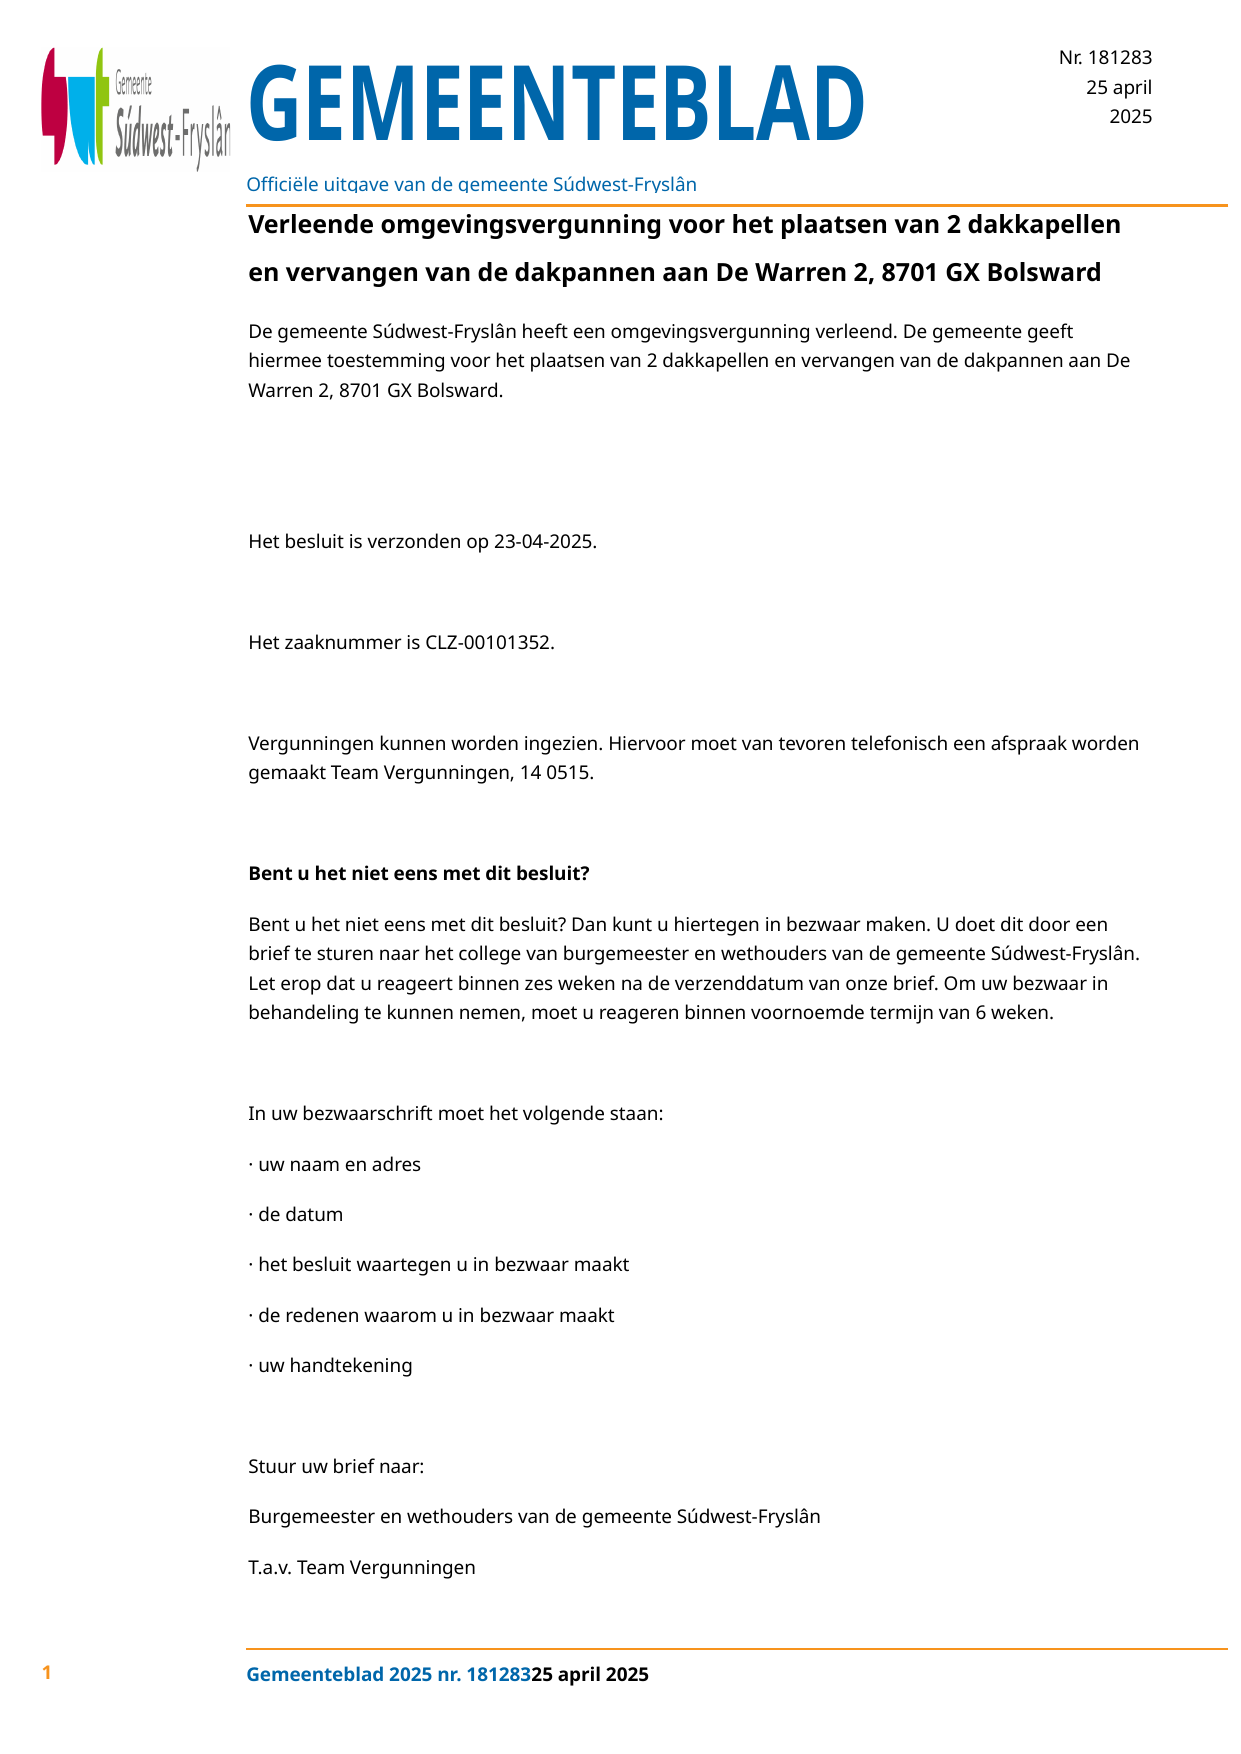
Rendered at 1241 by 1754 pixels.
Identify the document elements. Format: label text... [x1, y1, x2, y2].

text · uw handtekening [248, 1352, 1152, 1378]
text Het besluit is verzonden op 23-04-2025. [248, 528, 1152, 554]
text · uw naam en adres [248, 1151, 1152, 1177]
text Het zaaknummer is CLZ-00101352. [248, 629, 1152, 655]
text Bent u het niet eens met dit besluit? Dan kunt u hiertegen in bezwaar maken. U doet dit door een brief te sturen naar het college van burgemeester en wethouders van de gemeente Súdwest-Fryslân. Let erop dat u reageert binnen zes weken na de verzenddatum van onze brief. Om uw bezwaar in behandeling te kunnen nemen, moet u reageren binnen voornoemde termijn van 6 weken. [248, 911, 1152, 1025]
text · de datum [248, 1201, 1152, 1227]
text · de redenen waarom u in bezwaar maakt [248, 1302, 1152, 1328]
text T.a.v. Team Vergunningen [248, 1554, 1152, 1580]
text Vergunningen kunnen worden ingezien. Hiervoor moet van tevoren telefonisch een afspraak worden gemaakt Team Vergunningen, 14 0515. [248, 730, 1152, 785]
text In uw bezwaarschrift moet het volgende staan: [248, 1100, 1152, 1126]
text · het besluit waartegen u in bezwaar maakt [248, 1252, 1152, 1277]
text Stuur uw brief naar: [248, 1453, 1152, 1479]
picture [41, 47, 231, 172]
text Verleende omgevingsvergunning voor het plaatsen van 2 dakkapellen en vervangen van de dakpannen aan De Warren 2, 8701 GX Bolsward [248, 207, 1152, 288]
text Burgemeester en wethouders van de gemeente Súdwest-Fryslân [248, 1504, 1152, 1529]
text De gemeente Súdwest-Fryslân heeft een omgevingsvergunning verleend. De gemeente geeft hiermee toestemming voor het plaatsen van 2 dakkapellen en vervangen van de dakpannen aan De Warren 2, 8701 GX Bolsward. [248, 318, 1152, 403]
text Bent u het niet eens met dit besluit? [248, 860, 1152, 886]
